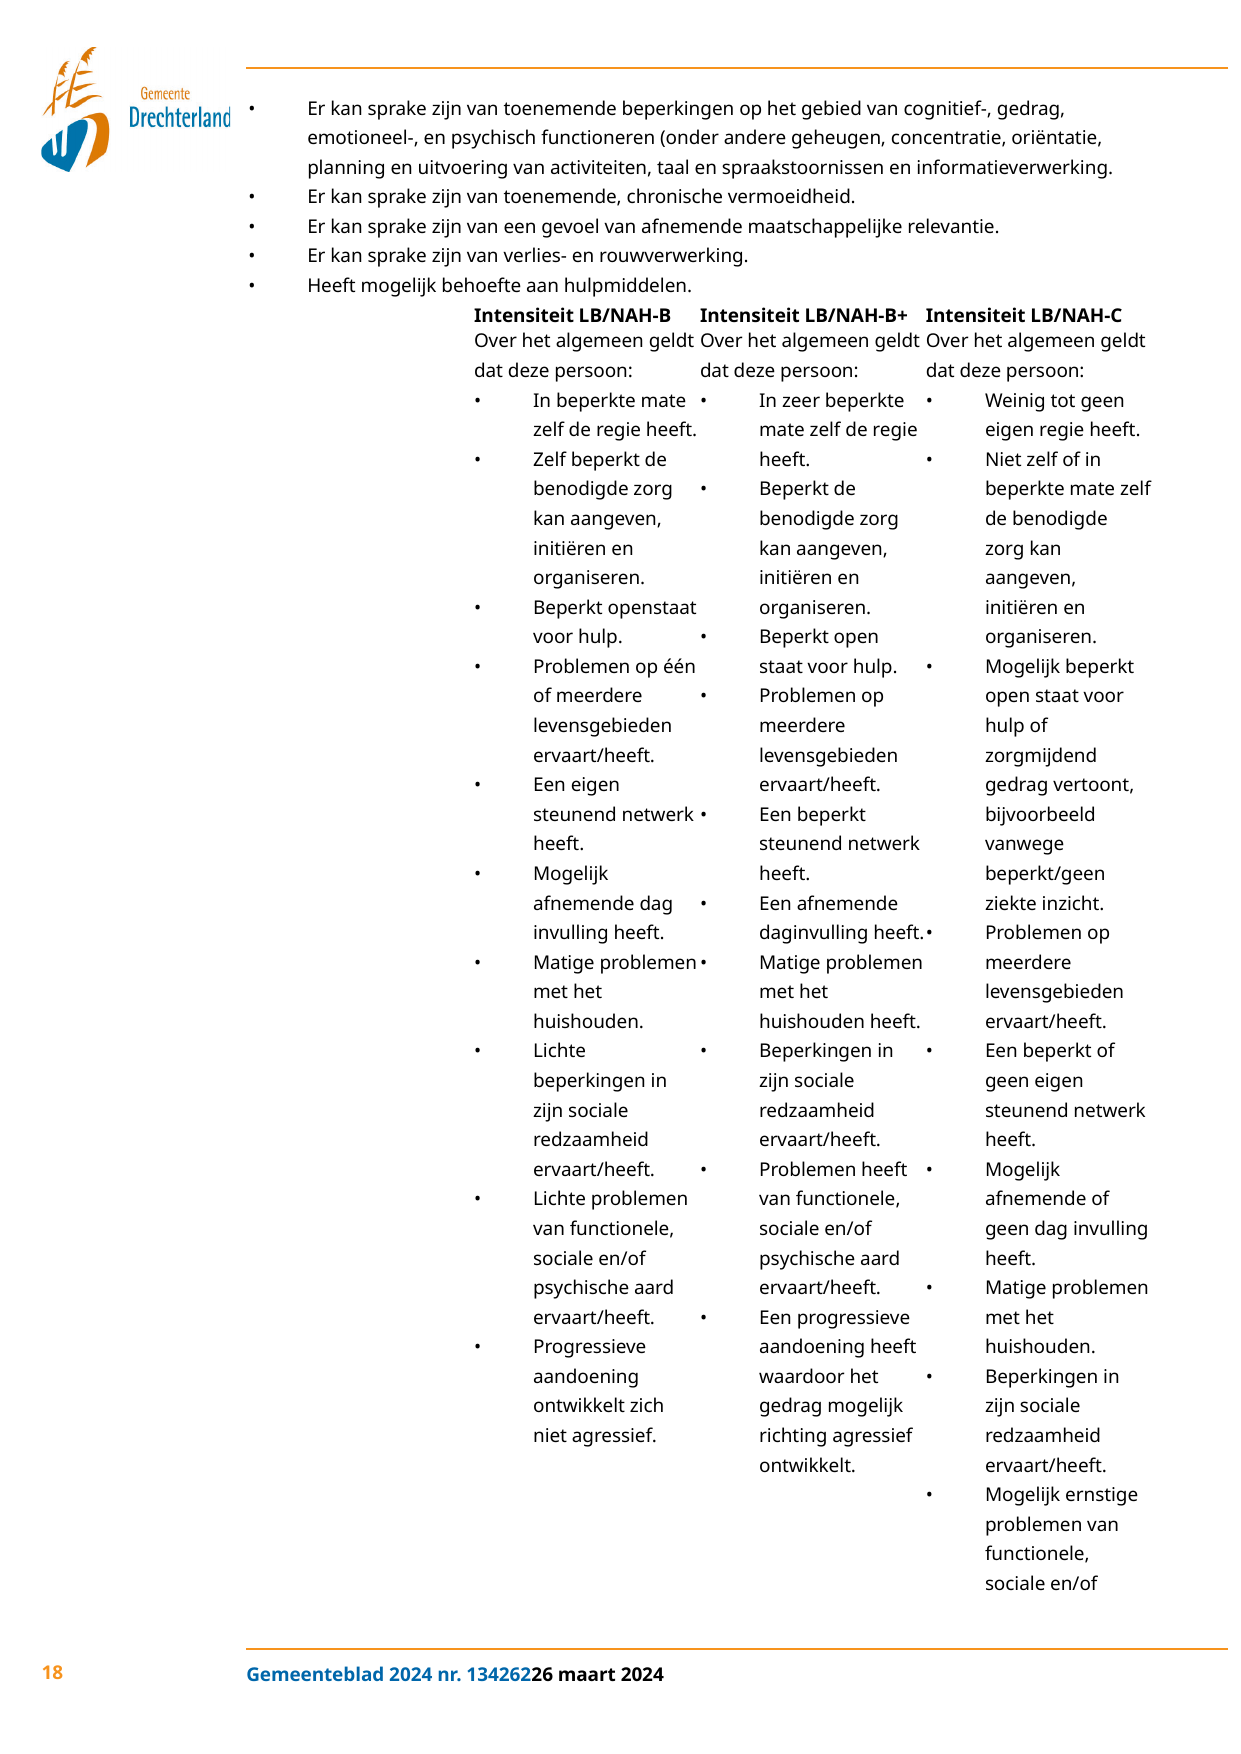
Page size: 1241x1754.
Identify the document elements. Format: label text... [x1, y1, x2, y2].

table_cell Over het algemeen geldt dat deze persoon: In beperkte mate zelf de regie heeft. Zelf beperkt de benodigde zorg kan aangeven, initiëren en organiseren. Beperkt openstaat voor hulp. Problemen op één of meerdere levensgebieden ervaart/heeft. Een eigen steunend netwerk heeft. Mogelijk afnemende dag invulling heeft. Matige problemen met het huishouden. Lichte beperkingen in zijn sociale redzaamheid ervaart/heeft. Lichte problemen van functionele, sociale en/of psychische aard ervaart/heeft. Progressieve aandoening ontwikkelt zich niet agressief. [474, 328, 700, 1596]
list Er kan sprake zijn van een gevoel van afnemende maatschappelijke relevantie. [248, 213, 1152, 239]
list Er kan sprake zijn van toenemende beperkingen op het gebied van cognitief-, gedrag, emotioneel-, en psychisch functioneren (onder andere geheugen, concentratie, oriëntatie, planning en uitvoering van activiteiten, taal en spraakstoornissen en informatieverwerking. [248, 95, 1152, 180]
table_cell Over het algemeen geldt dat deze persoon: In zeer beperkte mate zelf de regie heeft. Beperkt de benodigde zorg kan aangeven, initiëren en organiseren. Beperkt open staat voor hulp. Problemen op meerdere levensgebieden ervaart/heeft. Een beperkt steunend netwerk heeft. Een afnemende daginvulling heeft. Matige problemen met het huishouden heeft. Beperkingen in zijn sociale redzaamheid ervaart/heeft. Problemen heeft van functionele, sociale en/of psychische aard ervaart/heeft. Een progressieve aandoening heeft waardoor het gedrag mogelijk richting agressief ontwikkelt. [700, 328, 926, 1596]
table_cell [248, 328, 474, 1596]
picture [41, 47, 231, 172]
list Er kan sprake zijn van verlies- en rouwverwerking. [248, 243, 1152, 268]
list Er kan sprake zijn van toenemende, chronische vermoeidheid. [248, 183, 1152, 209]
table_header Intensiteit LB/NAH-C [926, 302, 1152, 328]
table_header [248, 302, 474, 328]
list Heeft mogelijk behoefte aan hulpmiddelen. [248, 272, 1152, 298]
table_cell Over het algemeen geldt dat deze persoon: Weinig tot geen eigen regie heeft. Niet zelf of in beperkte mate zelf de benodigde zorg kan aangeven, initiëren en organiseren. Mogelijk beperkt open staat voor hulp of zorgmijdend gedrag vertoont, bijvoorbeeld vanwege beperkt/geen ziekte inzicht. Problemen op meerdere levensgebieden ervaart/heeft. Een beperkt of geen eigen steunend netwerk heeft. Mogelijk afnemende of geen dag invulling heeft. Matige problemen met het huishouden. Beperkingen in zijn sociale redzaamheid ervaart/heeft. Mogelijk ernstige problemen van functionele, sociale en/of [926, 328, 1152, 1596]
table_header Intensiteit LB/NAH-B+ [700, 302, 926, 328]
picture [41, 158, 64, 172]
table_header Intensiteit LB/NAH-B [474, 302, 700, 328]
picture [226, 115, 231, 124]
